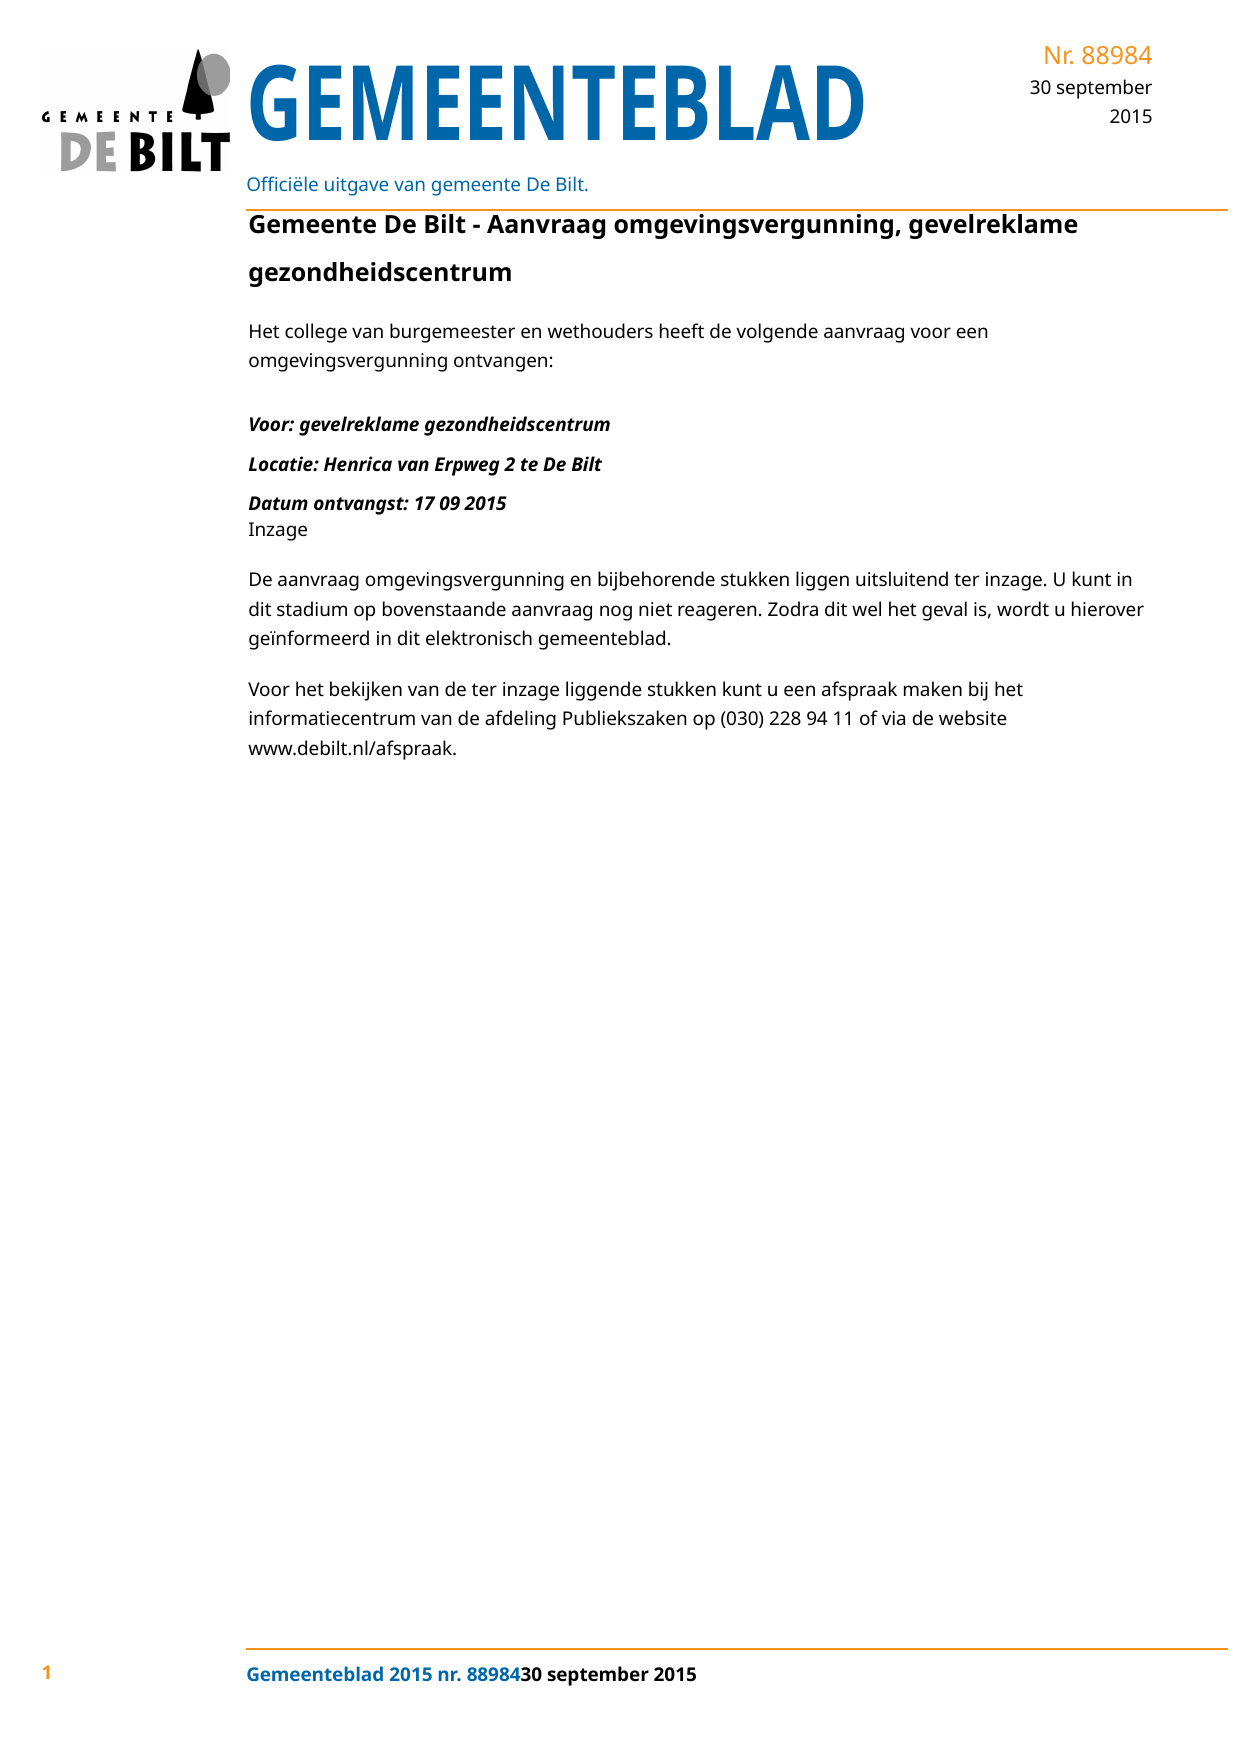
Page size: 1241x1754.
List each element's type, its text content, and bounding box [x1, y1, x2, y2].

text Voor: gevelreklame gezondheidscentrum [248, 411, 1152, 437]
text Locatie: Henrica van Erpweg 2 te De Bilt [248, 451, 1152, 476]
text Datum ontvangst: 17 09 2015 [248, 490, 1152, 516]
text De aanvraag omgevingsvergunning en bijbehorende stukken liggen uitsluitend ter inzage. U kunt in dit stadium op bovenstaande aanvraag nog niet reageren. Zodra dit wel het geval is, wordt u hierover geïnformeerd in dit elektronisch gemeenteblad. [248, 566, 1152, 651]
text Inzage [248, 516, 1152, 541]
picture [41, 47, 231, 172]
text Het college van burgemeester en wethouders heeft de volgende aanvraag voor een omgevingsvergunning ontvangen: [248, 318, 1152, 373]
text Gemeente De Bilt - Aanvraag omgevingsvergunning, gevelreklame gezondheidscentrum [248, 211, 1152, 288]
text Voor het bekijken van de ter inzage liggende stukken kunt u een afspraak maken bij het informatiecentrum van de afdeling Publiekszaken op (030) 228 94 11 of via de website www.debilt.nl/afspraak. [248, 676, 1152, 761]
